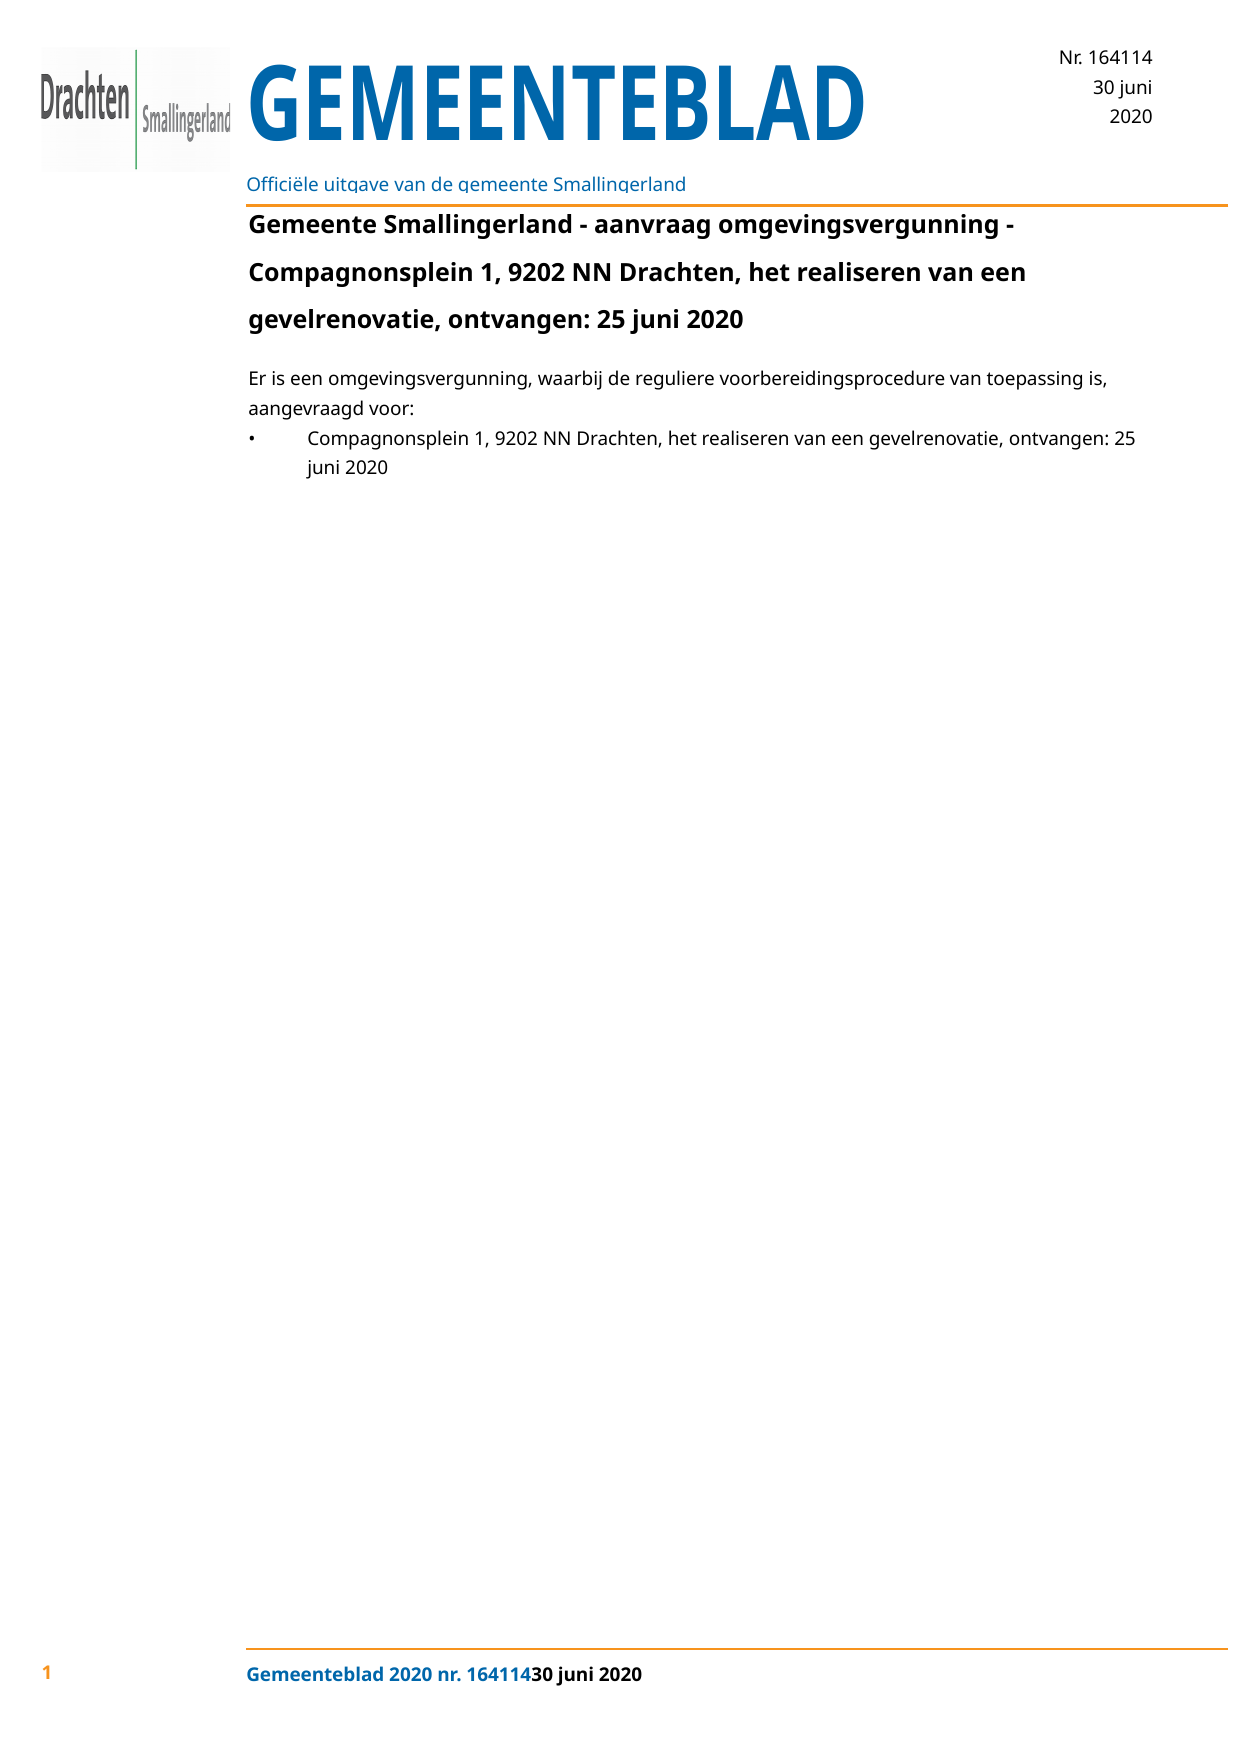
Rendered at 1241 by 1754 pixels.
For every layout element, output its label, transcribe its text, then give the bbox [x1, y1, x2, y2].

text Er is een omgevingsvergunning, waarbij de reguliere voorbereidingsprocedure van toepassing is, aangevraagd voor: [248, 366, 1152, 421]
picture [41, 47, 231, 172]
text Gemeente Smallingerland - aanvraag omgevingsvergunning - Compagnonsplein 1, 9202 NN Drachten, het realiseren van een gevelrenovatie, ontvangen: 25 juni 2020 [248, 207, 1152, 336]
list Compagnonsplein 1, 9202 NN Drachten, het realiseren van een gevelrenovatie, ontvangen: 25 juni 2020 [248, 425, 1152, 480]
